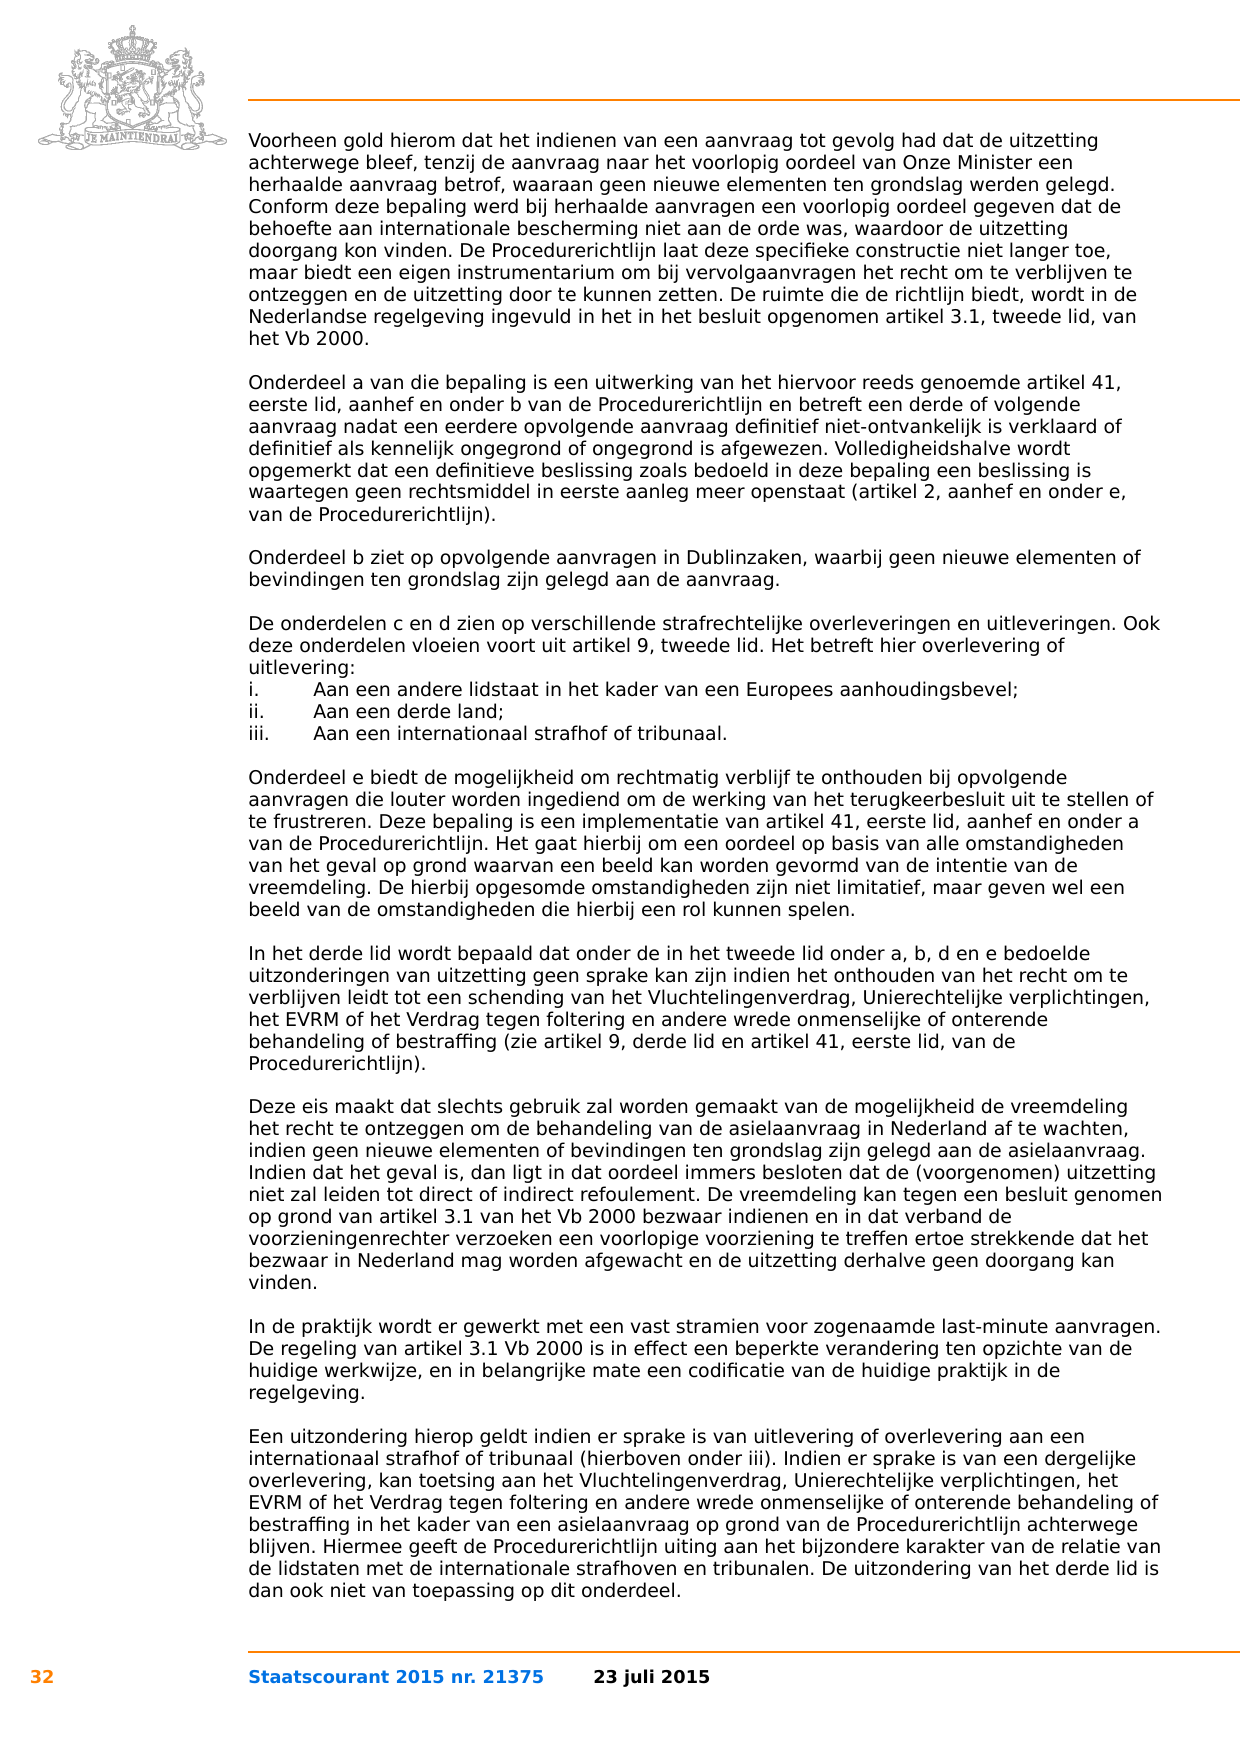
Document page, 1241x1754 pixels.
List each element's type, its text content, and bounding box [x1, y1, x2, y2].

text Onderdeel b ziet op opvolgende aanvragen in Dublinzaken, waarbij geen nieuwe elementen of bevindingen ten grondslag zijn gelegd aan de aanvraag. [248, 547, 1163, 591]
text iii. Aan een internationaal strafhof of tribunaal. [248, 723, 1163, 745]
text In de praktijk wordt er gewerkt met een vast stramien voor zogenaamde last-minute aanvragen. De regeling van artikel 3.1 Vb 2000 is in effect een beperkte verandering ten opzichte van de huidige werkwijze, en in belangrijke mate een codificatie van de huidige praktijk in de regelgeving. [248, 1316, 1163, 1404]
text ii. Aan een derde land; [248, 701, 1163, 723]
text Voorheen gold hierom dat het indienen van een aanvraag tot gevolg had dat de uitzetting achterwege bleef, tenzij de aanvraag naar het voorlopig oordeel van Onze Minister een herhaalde aanvraag betrof, waaraan geen nieuwe elementen ten grondslag werden gelegd. Conform deze bepaling werd bij herhaalde aanvragen een voorlopig oordeel gegeven dat de behoefte aan internationale bescherming niet aan de orde was, waardoor de uitzetting doorgang kon vinden. De Procedurerichtlijn laat deze specifieke constructie niet langer toe, maar biedt een eigen instrumentarium om bij vervolgaanvragen het recht om te verblijven te ontzeggen en de uitzetting door te kunnen zetten. De ruimte die de richtlijn biedt, wordt in de Nederlandse regelgeving ingevuld in het in het besluit opgenomen artikel 3.1, tweede lid, van het Vb 2000. [248, 130, 1163, 350]
text i. Aan een andere lidstaat in het kader van een Europees aanhoudingsbevel; [248, 679, 1163, 701]
text In het derde lid wordt bepaald dat onder de in het tweede lid onder a, b, d en e bedoelde uitzonderingen van uitzetting geen sprake kan zijn indien het onthouden van het recht om te verblijven leidt tot een schending van het Vluchtelingenverdrag, Unierechtelijke verplichtingen, het EVRM of het Verdrag tegen foltering en andere wrede onmenselijke of onterende behandeling of bestraffing (zie artikel 9, derde lid en artikel 41, eerste lid, van de Procedurerichtlijn). [248, 943, 1163, 1074]
text Onderdeel a van die bepaling is een uitwerking van het hiervoor reeds genoemde artikel 41, eerste lid, aanhef en onder b van de Procedurerichtlijn en betreft een derde of volgende aanvraag nadat een eerdere opvolgende aanvraag definitief niet-ontvankelijk is verklaard of definitief als kennelijk ongegrond of ongegrond is afgewezen. Volledigheidshalve wordt opgemerkt dat een definitieve beslissing zoals bedoeld in deze bepaling een beslissing is waartegen geen rechtsmiddel in eerste aanleg meer openstaat (artikel 2, aanhef en onder e, van de Procedurerichtlijn). [248, 372, 1163, 525]
text Onderdeel e biedt de mogelijkheid om rechtmatig verblijf te onthouden bij opvolgende aanvragen die louter worden ingediend om de werking van het terugkeerbesluit uit te stellen of te frustreren. Deze bepaling is een implementatie van artikel 41, eerste lid, aanhef en onder a van de Procedurerichtlijn. Het gaat hierbij om een oordeel op basis van alle omstandigheden van het geval op grond waarvan een beeld kan worden gevormd van de intentie van de vreemdeling. De hierbij opgesomde omstandigheden zijn niet limitatief, maar geven wel een beeld van de omstandigheden die hierbij een rol kunnen spelen. [248, 767, 1163, 921]
text Een uitzondering hierop geldt indien er sprake is van uitlevering of overlevering aan een internationaal strafhof of tribunaal (hierboven onder iii). Indien er sprake is van een dergelijke overlevering, kan toetsing aan het Vluchtelingenverdrag, Unierechtelijke verplichtingen, het EVRM of het Verdrag tegen foltering en andere wrede onmenselijke of onterende behandeling of bestraffing in het kader van een asielaanvraag op grond van de Procedurerichtlijn achterwege blijven. Hiermee geeft de Procedurerichtlijn uiting aan het bijzondere karakter van de relatie van de lidstaten met de internationale strafhoven en tribunalen. De uitzondering van het derde lid is dan ook niet van toepassing op dit onderdeel. [248, 1426, 1163, 1602]
text Deze eis maakt dat slechts gebruik zal worden gemaakt van de mogelijkheid de vreemdeling het recht te ontzeggen om de behandeling van de asielaanvraag in Nederland af te wachten, indien geen nieuwe elementen of bevindingen ten grondslag zijn gelegd aan de asielaanvraag. Indien dat het geval is, dan ligt in dat oordeel immers besloten dat de (voorgenomen) uitzetting niet zal leiden tot direct of indirect refoulement. De vreemdeling kan tegen een besluit genomen op grond van artikel 3.1 van het Vb 2000 bezwaar indienen en in dat verband de voorzieningenrechter verzoeken een voorlopige voorziening te treffen ertoe strekkende dat het bezwaar in Nederland mag worden afgewacht en de uitzetting derhalve geen doorgang kan vinden. [248, 1096, 1163, 1294]
text De onderdelen c en d zien op verschillende strafrechtelijke overleveringen en uitleveringen. Ook deze onderdelen vloeien voort uit artikel 9, tweede lid. Het betreft hier overlevering of uitlevering: [248, 613, 1163, 679]
picture [38, 25, 227, 150]
